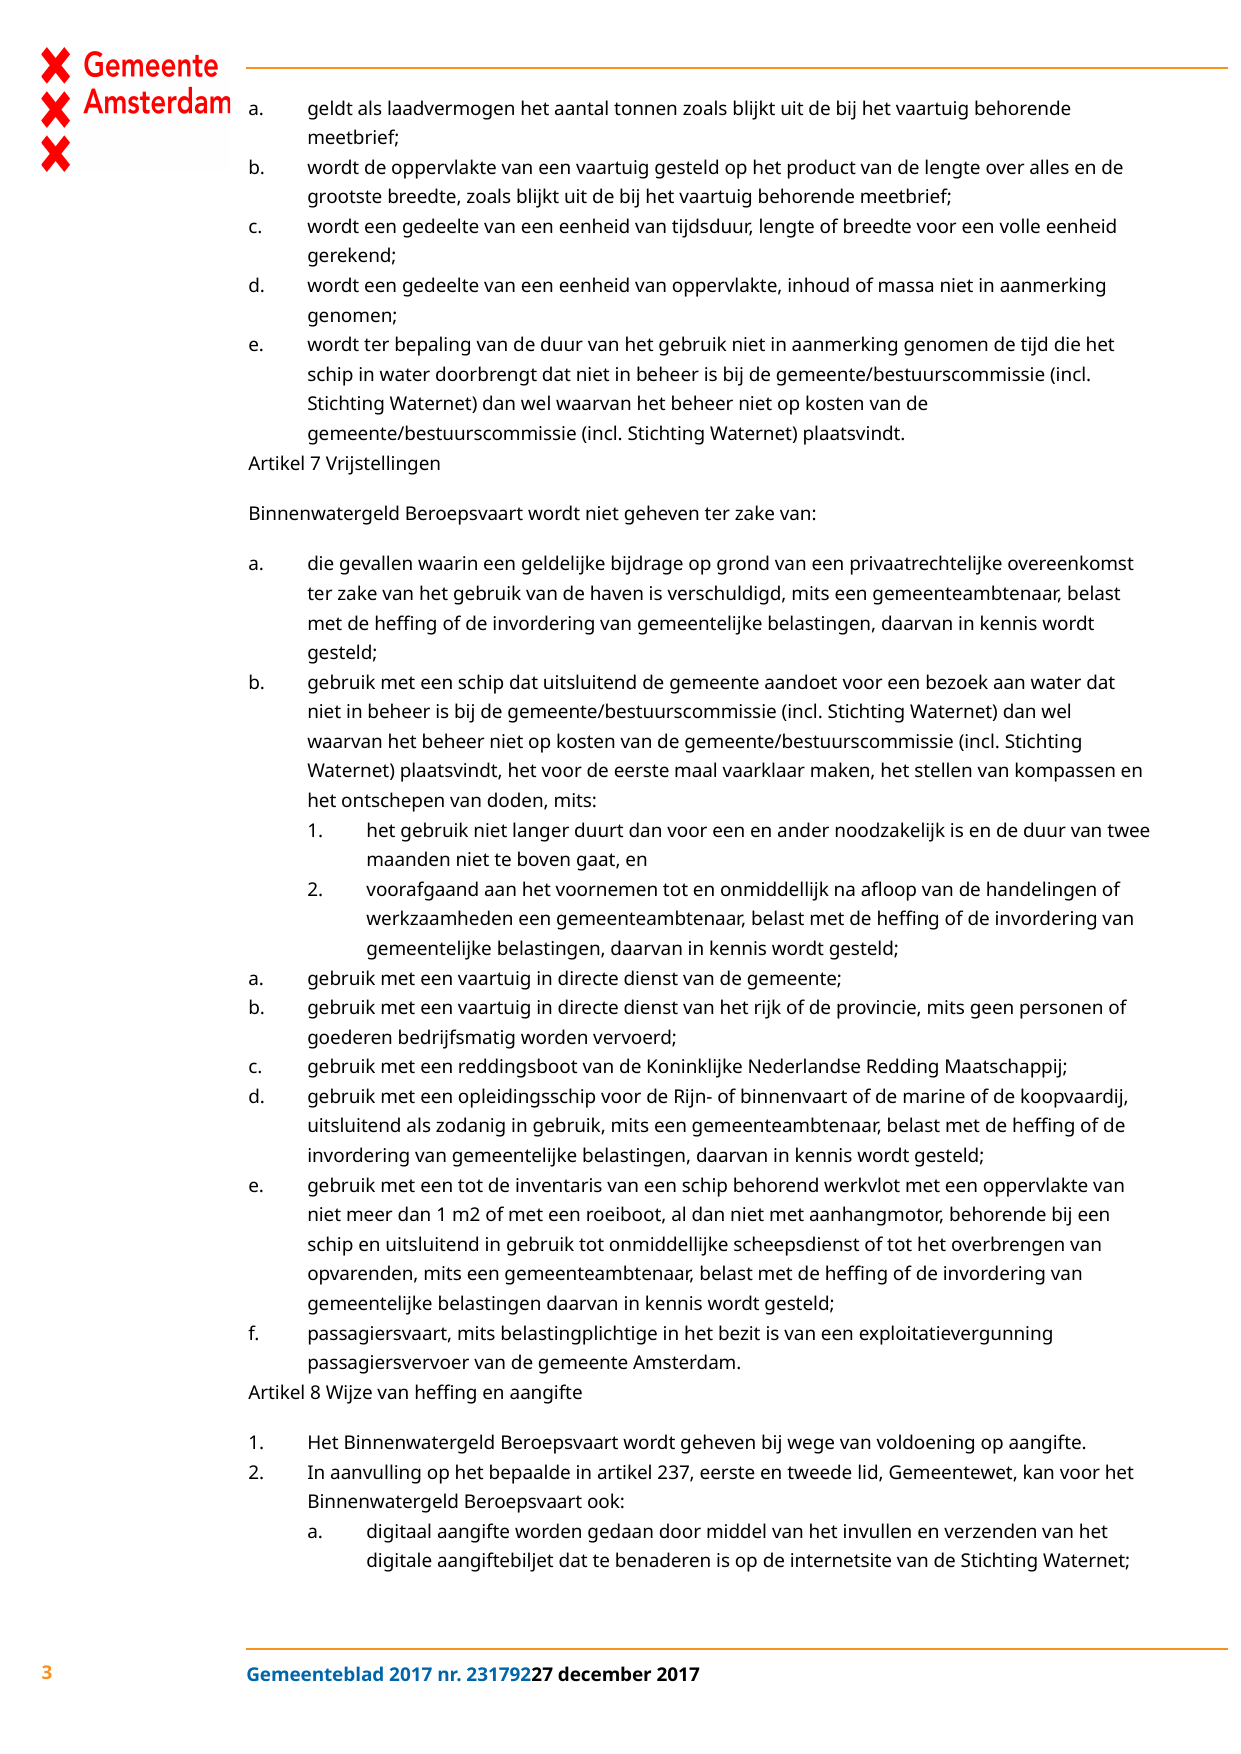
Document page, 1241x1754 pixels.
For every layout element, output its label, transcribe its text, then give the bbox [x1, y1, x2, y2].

list gebruik met een reddingsboot van de Koninklijke Nederlandse Redding Maatschappij; [248, 1053, 1152, 1079]
list wordt de oppervlakte van een vaartuig gesteld op het product van de lengte over alles en de grootste breedte, zoals blijkt uit de bij het vaartuig behorende meetbrief; [248, 154, 1152, 209]
list gebruik met een opleidingsschip voor de Rijn- of binnenvaart of de marine of de koopvaardij, uitsluitend als zodanig in gebruik, mits een gemeenteambtenaar, belast met de heffing of de invordering van gemeentelijke belastingen, daarvan in kennis wordt gesteld; [248, 1083, 1152, 1168]
list gebruik met een vaartuig in directe dienst van het rijk of de provincie, mits geen personen of goederen bedrijfsmatig worden vervoerd; [248, 994, 1152, 1050]
list wordt een gedeelte van een eenheid van oppervlakte, inhoud of massa niet in aanmerking genomen; [248, 272, 1152, 328]
list geldt als laadvermogen het aantal tonnen zoals blijkt uit de bij het vaartuig behorende meetbrief; [248, 95, 1152, 150]
list Het Binnenwatergeld Beroepsvaart wordt geheven bij wege van voldoening op aangifte. [248, 1429, 1152, 1455]
list gebruik met een schip dat uitsluitend de gemeente aandoet voor een bezoek aan water dat niet in beheer is bij de gemeente/bestuurscommissie (incl. Stichting Waternet) dan wel waarvan het beheer niet op kosten van de gemeente/bestuurscommissie (incl. Stichting Waternet) plaatsvindt, het voor de eerste maal vaarklaar maken, het stellen van kompassen en het ontschepen van doden, mits: [248, 669, 1152, 813]
list wordt een gedeelte van een eenheid van tijdsduur, lengte of breedte voor een volle eenheid gerekend; [248, 213, 1152, 268]
list gebruik met een tot de inventaris van een schip behorend werkvlot met een oppervlakte van niet meer dan 1 m2 of met een roeiboot, al dan niet met aanhangmotor, behorende bij een schip en uitsluitend in gebruik tot onmiddellijke scheepsdienst of tot het overbrengen van opvarenden, mits een gemeenteambtenaar, belast met de heffing of de invordering van gemeentelijke belastingen daarvan in kennis wordt gesteld; [248, 1172, 1152, 1316]
list die gevallen waarin een geldelijke bijdrage op grond van een privaatrechtelijke overeenkomst ter zake van het gebruik van de haven is verschuldigd, mits een gemeenteambtenaar, belast met de heffing of de invordering van gemeentelijke belastingen, daarvan in kennis wordt gesteld; [248, 551, 1152, 665]
list gebruik met een vaartuig in directe dienst van de gemeente; [248, 965, 1152, 991]
list In aanvulling op het bepaalde in artikel 237, eerste en tweede lid, Gemeentewet, kan voor het Binnenwatergeld Beroepsvaart ook: [248, 1459, 1152, 1514]
text Binnenwatergeld Beroepsvaart wordt niet geheven ter zake van: [248, 500, 1152, 526]
picture [41, 47, 231, 172]
list het gebruik niet langer duurt dan voor een en ander noodzakelijk is en de duur van twee maanden niet te boven gaat, en [307, 817, 1152, 872]
list voorafgaand aan het voornemen tot en onmiddellijk na afloop van de handelingen of werkzaamheden een gemeenteambtenaar, belast met de heffing of de invordering van gemeentelijke belastingen, daarvan in kennis wordt gesteld; [307, 876, 1152, 961]
list digitaal aangifte worden gedaan door middel van het invullen en verzenden van het digitale aangiftebiljet dat te benaderen is op de internetsite van de Stichting Waternet; [307, 1518, 1152, 1573]
text Artikel 8 Wijze van heffing en aangifte [248, 1379, 1152, 1405]
text Artikel 7 Vrijstellingen [248, 450, 1152, 476]
list wordt ter bepaling van de duur van het gebruik niet in aanmerking genomen de tijd die het schip in water doorbrengt dat niet in beheer is bij de gemeente/bestuurscommissie (incl. Stichting Waternet) dan wel waarvan het beheer niet op kosten van de gemeente/bestuurscommissie (incl. Stichting Waternet) plaatsvindt. [248, 331, 1152, 446]
list passagiersvaart, mits belastingplichtige in het bezit is van een exploitatievergunning passagiersvervoer van de gemeente Amsterdam. [248, 1320, 1152, 1375]
